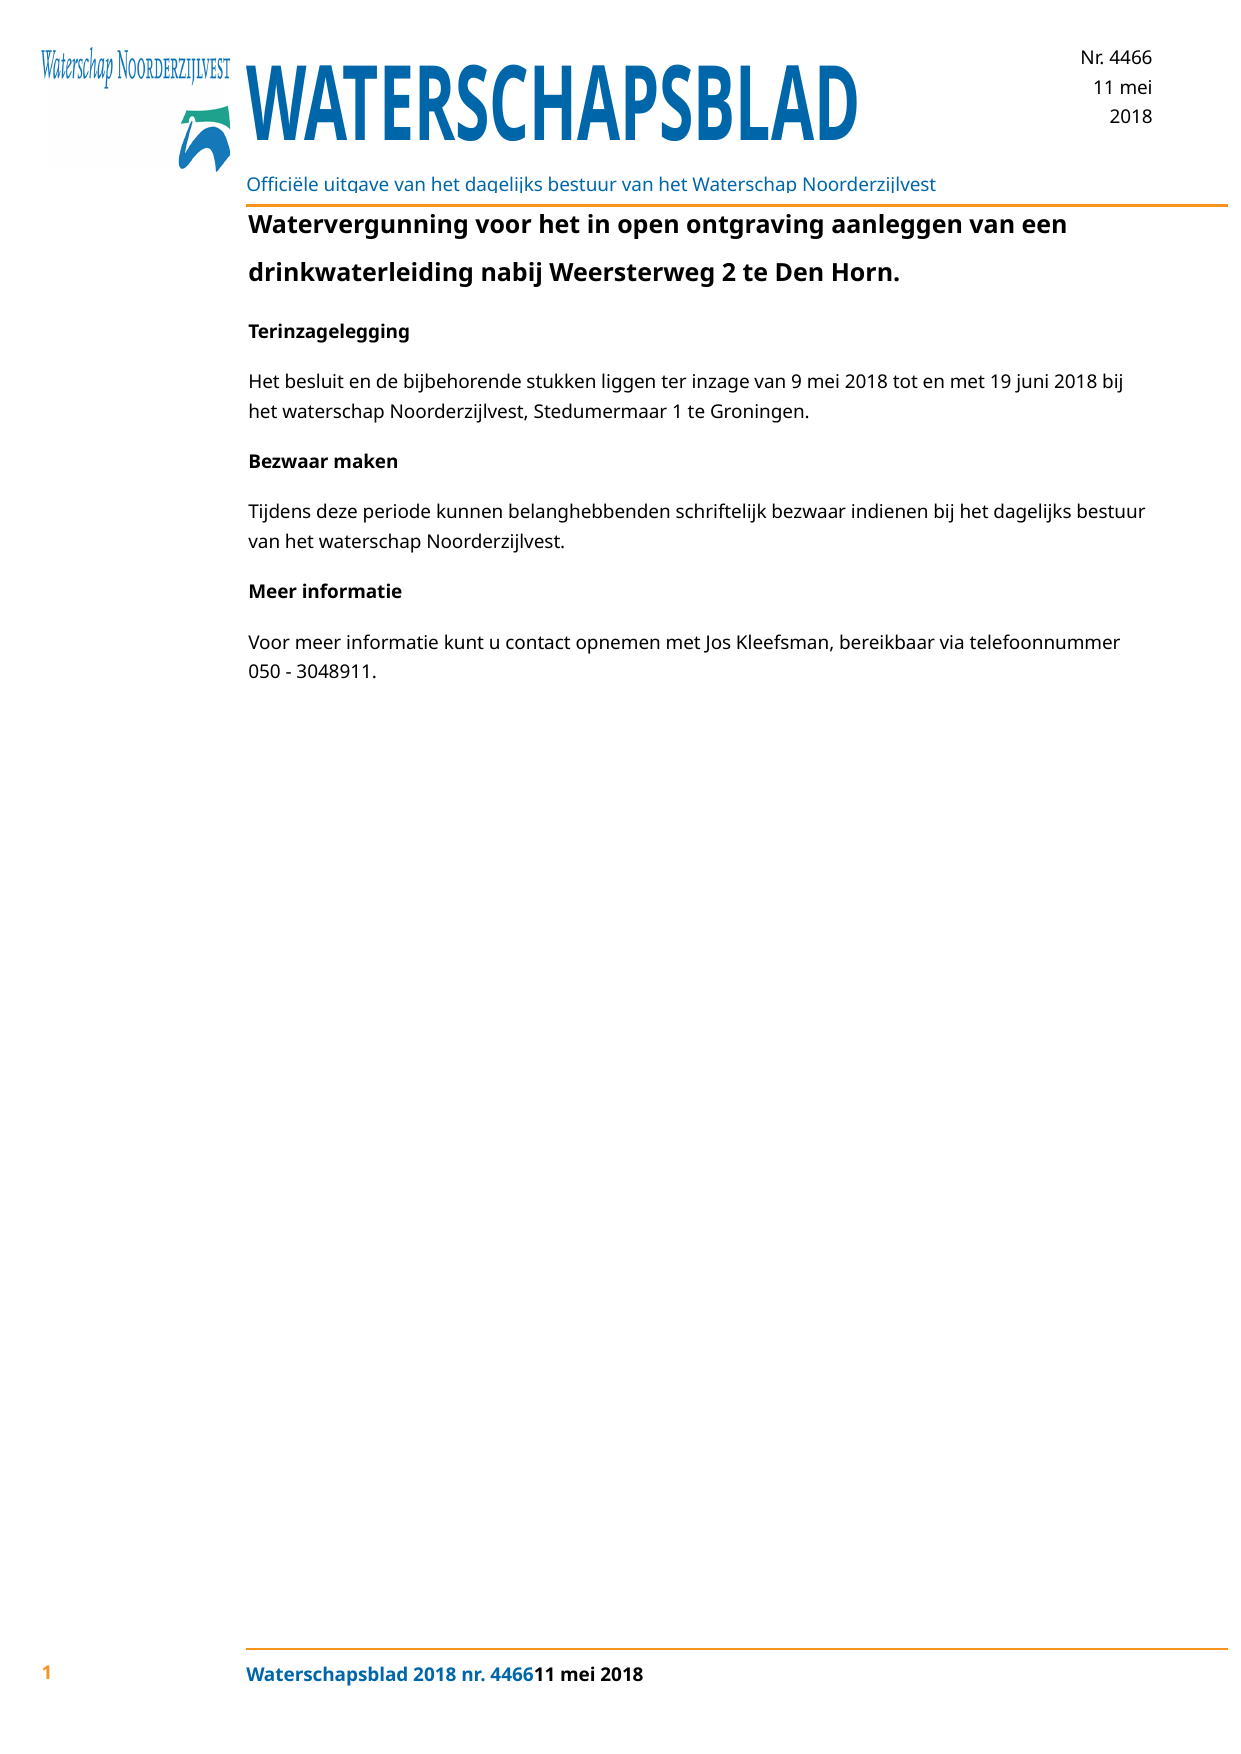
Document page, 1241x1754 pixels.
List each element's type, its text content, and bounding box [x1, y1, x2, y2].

text Tijdens deze periode kunnen belanghebbenden schriftelijk bezwaar indienen bij het dagelijks bestuur van het waterschap Noorderzijlvest. [248, 499, 1152, 554]
text Meer informatie [248, 579, 1152, 604]
picture [41, 47, 231, 172]
text Watervergunning voor het in open ontgraving aanleggen van een drinkwaterleiding nabij Weersterweg 2 te Den Horn. [248, 207, 1152, 288]
text Voor meer informatie kunt u contact opnemen met Jos Kleefsman, bereikbaar via telefoonnummer 050 - 3048911. [248, 629, 1152, 684]
text Bezwaar maken [248, 448, 1152, 474]
text Het besluit en de bijbehorende stukken liggen ter inzage van 9 mei 2018 tot en met 19 juni 2018 bij het waterschap Noorderzijlvest, Stedumermaar 1 te Groningen. [248, 368, 1152, 424]
text Terinzagelegging [248, 318, 1152, 344]
